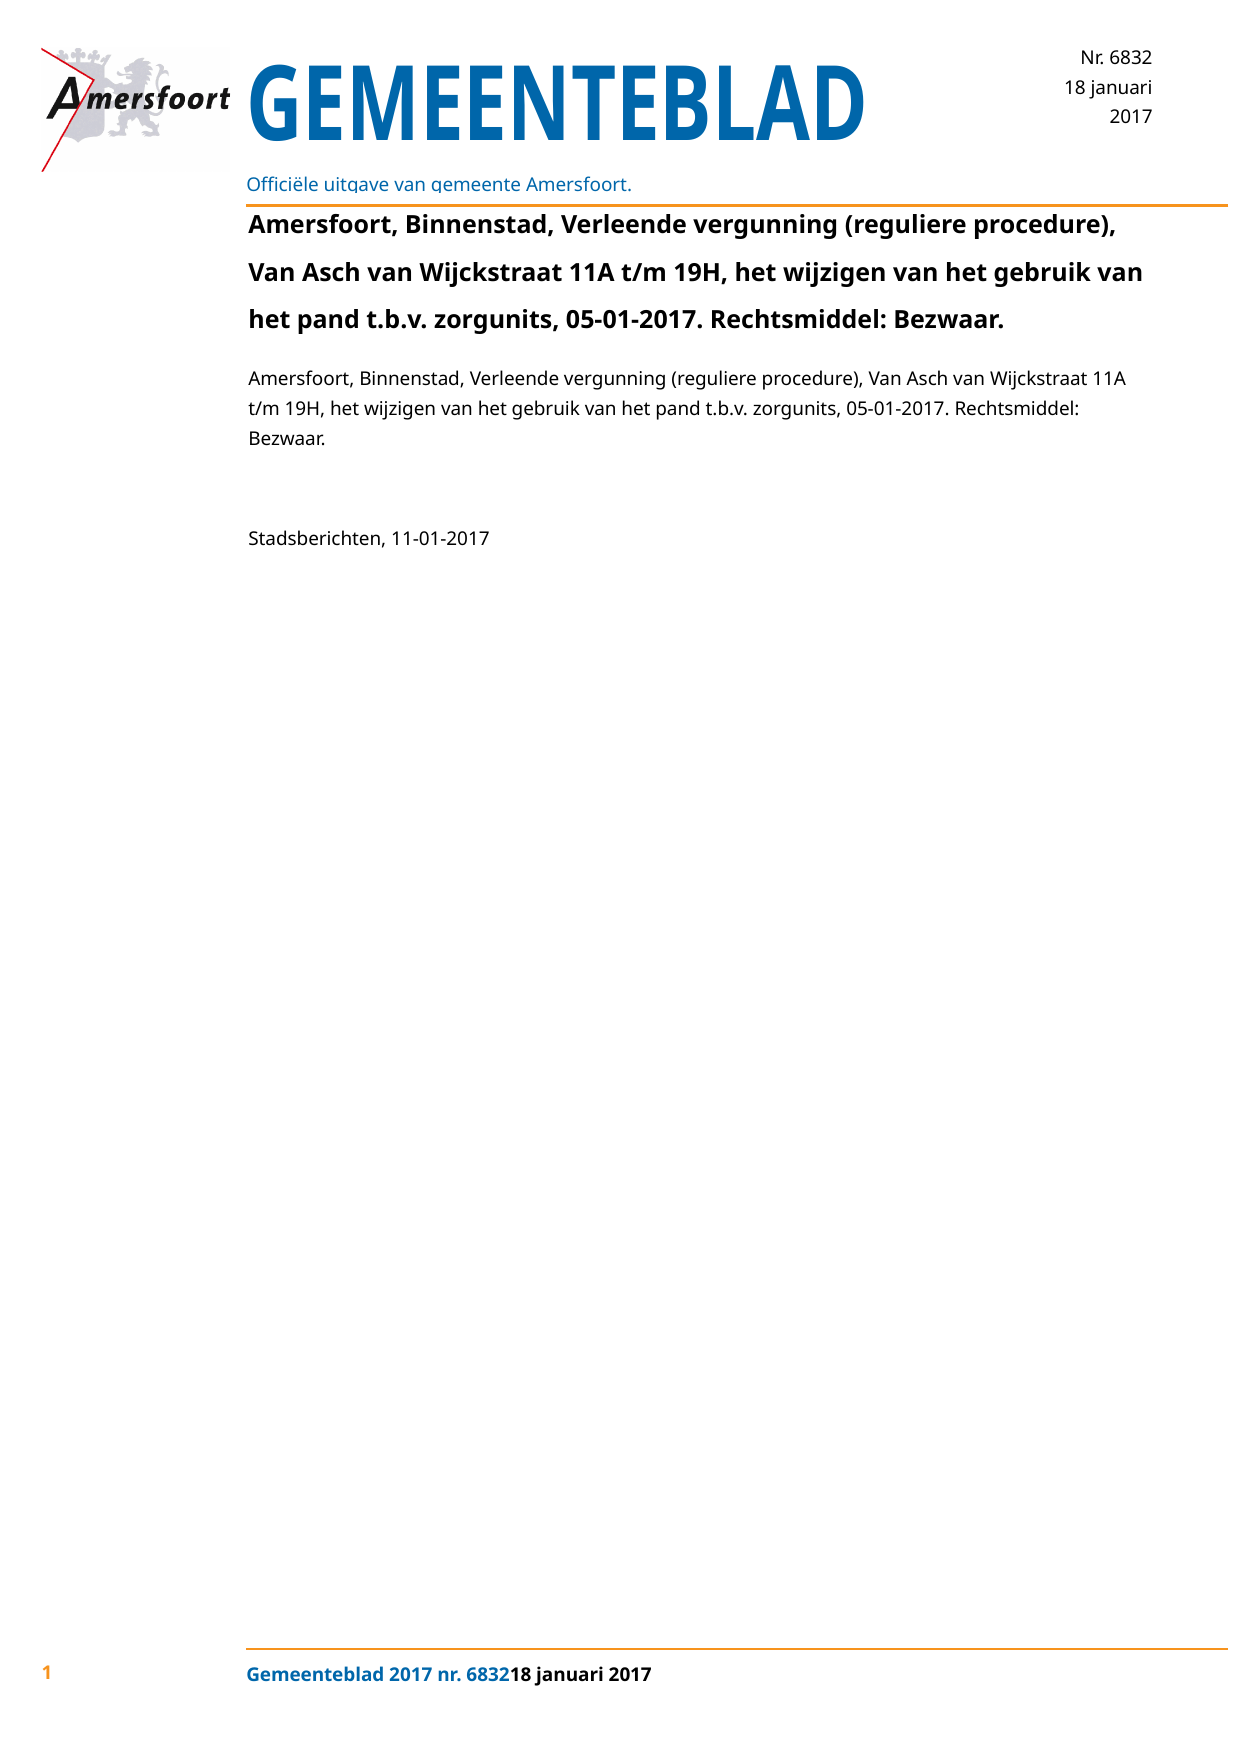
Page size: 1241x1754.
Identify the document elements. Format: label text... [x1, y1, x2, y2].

text Amersfoort, Binnenstad, Verleende vergunning (reguliere procedure), Van Asch van Wijckstraat 11A t/m 19H, het wijzigen van het gebruik van het pand t.b.v. zorgunits, 05-01-2017. Rechtsmiddel: Bezwaar. [248, 207, 1152, 336]
picture [41, 47, 231, 172]
text Amersfoort, Binnenstad, Verleende vergunning (reguliere procedure), Van Asch van Wijckstraat 11A t/m 19H, het wijzigen van het gebruik van het pand t.b.v. zorgunits, 05-01-2017. Rechtsmiddel: Bezwaar. [248, 366, 1152, 450]
text Stadsberichten, 11-01-2017 [248, 526, 1152, 551]
